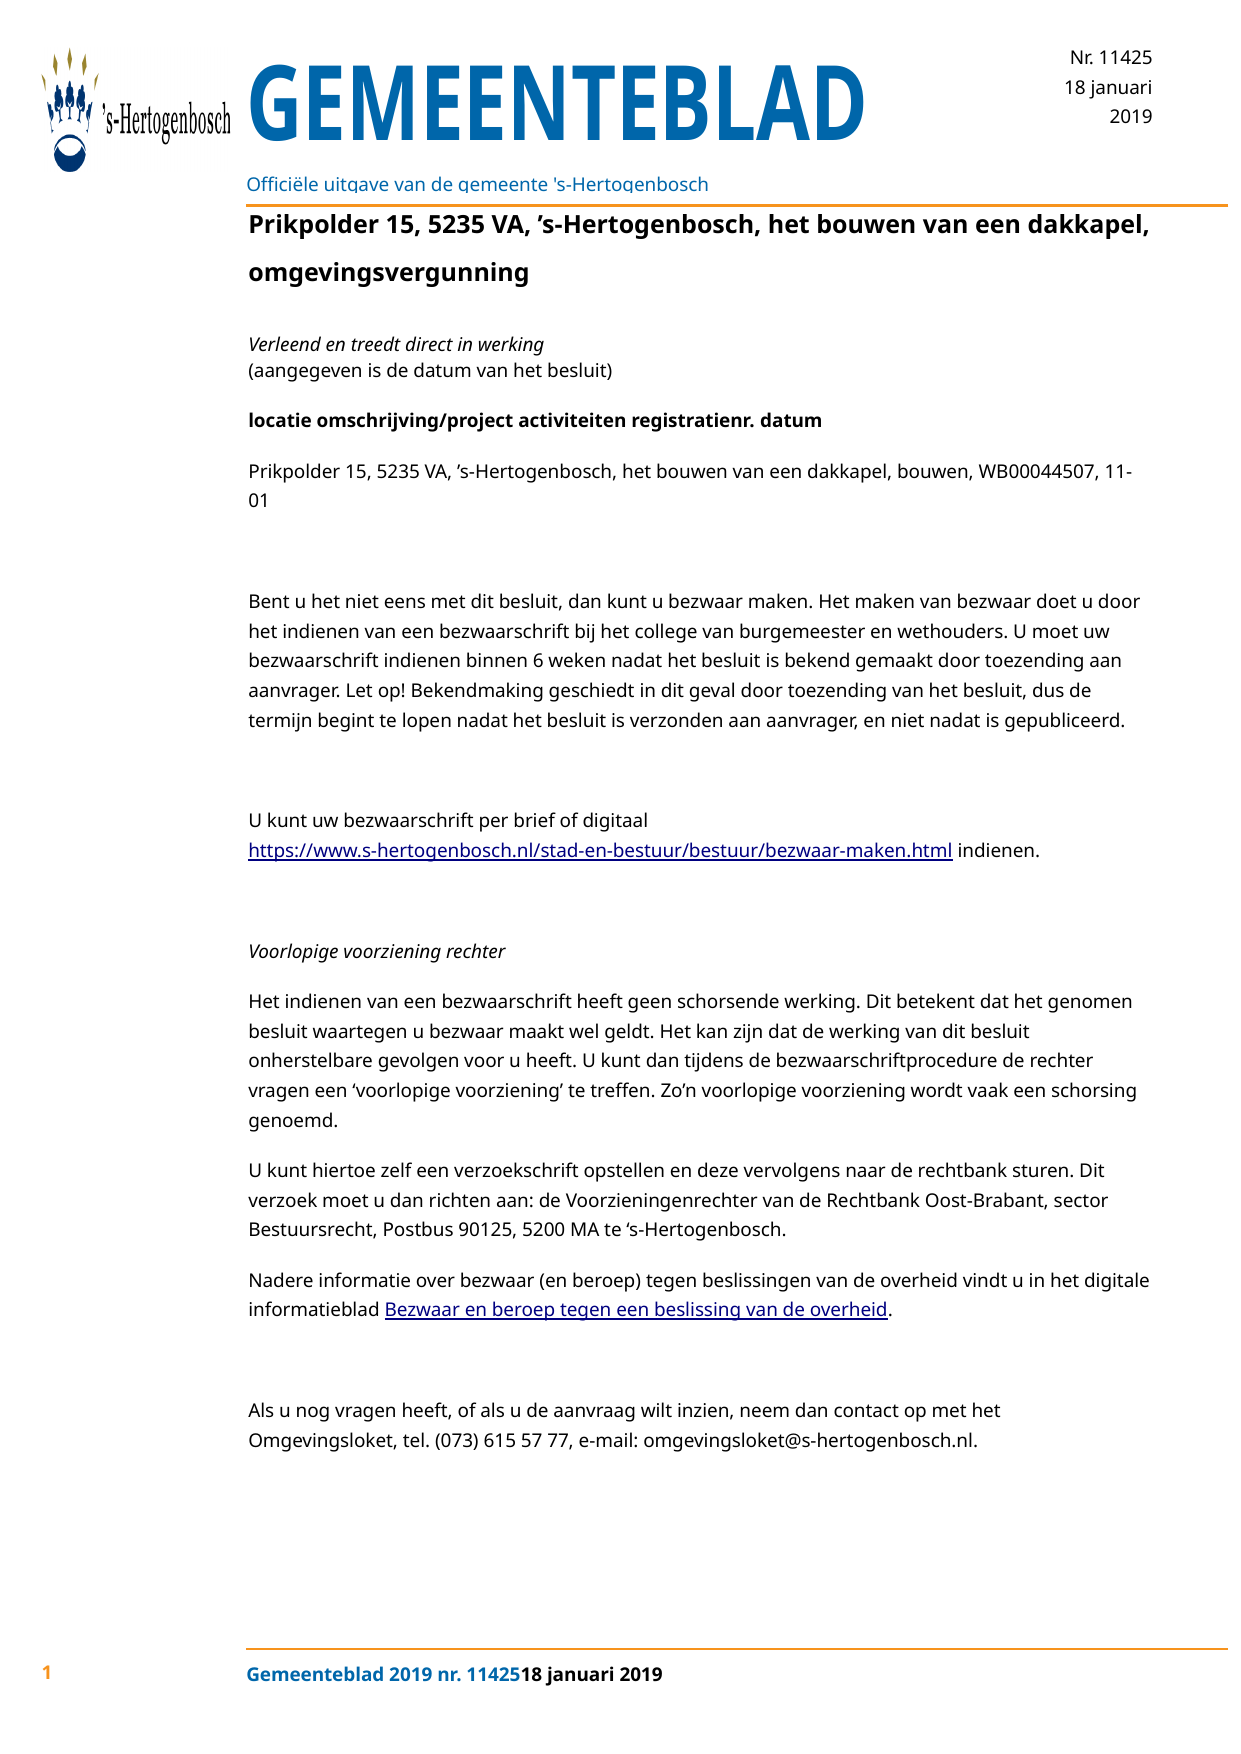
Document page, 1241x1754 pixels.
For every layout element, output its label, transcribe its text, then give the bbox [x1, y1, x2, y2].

text Nadere informatie over bezwaar (en beroep) tegen beslissingen van de overheid vindt u in het digitale informatieblad Bezwaar en beroep tegen een beslissing van de overheid. [248, 1267, 1152, 1322]
text U kunt hiertoe zelf een verzoekschrift opstellen en deze vervolgens naar de rechtbank sturen. Dit verzoek moet u dan richten aan: de Voorzieningenrechter van de Rechtbank Oost-Brabant, sector Bestuursrecht, Postbus 90125, 5200 MA te ‘s-Hertogenbosch. [248, 1157, 1152, 1242]
text Voorlopige voorziening rechter [248, 938, 1152, 964]
text (aangegeven is de datum van het besluit) [248, 357, 1152, 383]
text Prikpolder 15, 5235 VA, ’s-Hertogenbosch, het bouwen van een dakkapel, bouwen, WB00044507, 11-01 [248, 458, 1152, 513]
text U kunt uw bezwaarschrift per brief of digitaal https://www.s-hertogenbosch.nl/stad-en-bestuur/bestuur/bezwaar-maken.html indienen. [248, 808, 1152, 863]
text locatie omschrijving/project activiteiten registratienr. datum [248, 408, 1152, 433]
text Prikpolder 15, 5235 VA, ’s-Hertogenbosch, het bouwen van een dakkapel, omgevingsvergunning [248, 207, 1152, 288]
picture [41, 47, 231, 172]
text Het indienen van een bezwaarschrift heeft geen schorsende werking. Dit betekent dat het genomen besluit waartegen u bezwaar maakt wel geldt. Het kan zijn dat de werking van dit besluit onherstelbare gevolgen voor u heeft. U kunt dan tijdens de bezwaarschriftprocedure de rechter vragen een ‘voorlopige voorziening’ te treffen. Zo’n voorlopige voorziening wordt vaak een schorsing genoemd. [248, 988, 1152, 1132]
text Verleend en treedt direct in werking [248, 331, 1152, 357]
text Als u nog vragen heeft, of als u de aanvraag wilt inzien, neem dan contact op met het Omgevingsloket, tel. (073) 615 57 77, e-mail: omgevingsloket@s-hertogenbosch.nl. [248, 1397, 1152, 1452]
text Bent u het niet eens met dit besluit, dan kunt u bezwaar maken. Het maken van bezwaar doet u door het indienen van een bezwaarschrift bij het college van burgemeester en wethouders. U moet uw bezwaarschrift indienen binnen 6 weken nadat het besluit is bekend gemaakt door toezending aan aanvrager. Let op! Bekendmaking geschiedt in dit geval door toezending van het besluit, dus de termijn begint te lopen nadat het besluit is verzonden aan aanvrager, en niet nadat is gepubliceerd. [248, 588, 1152, 732]
